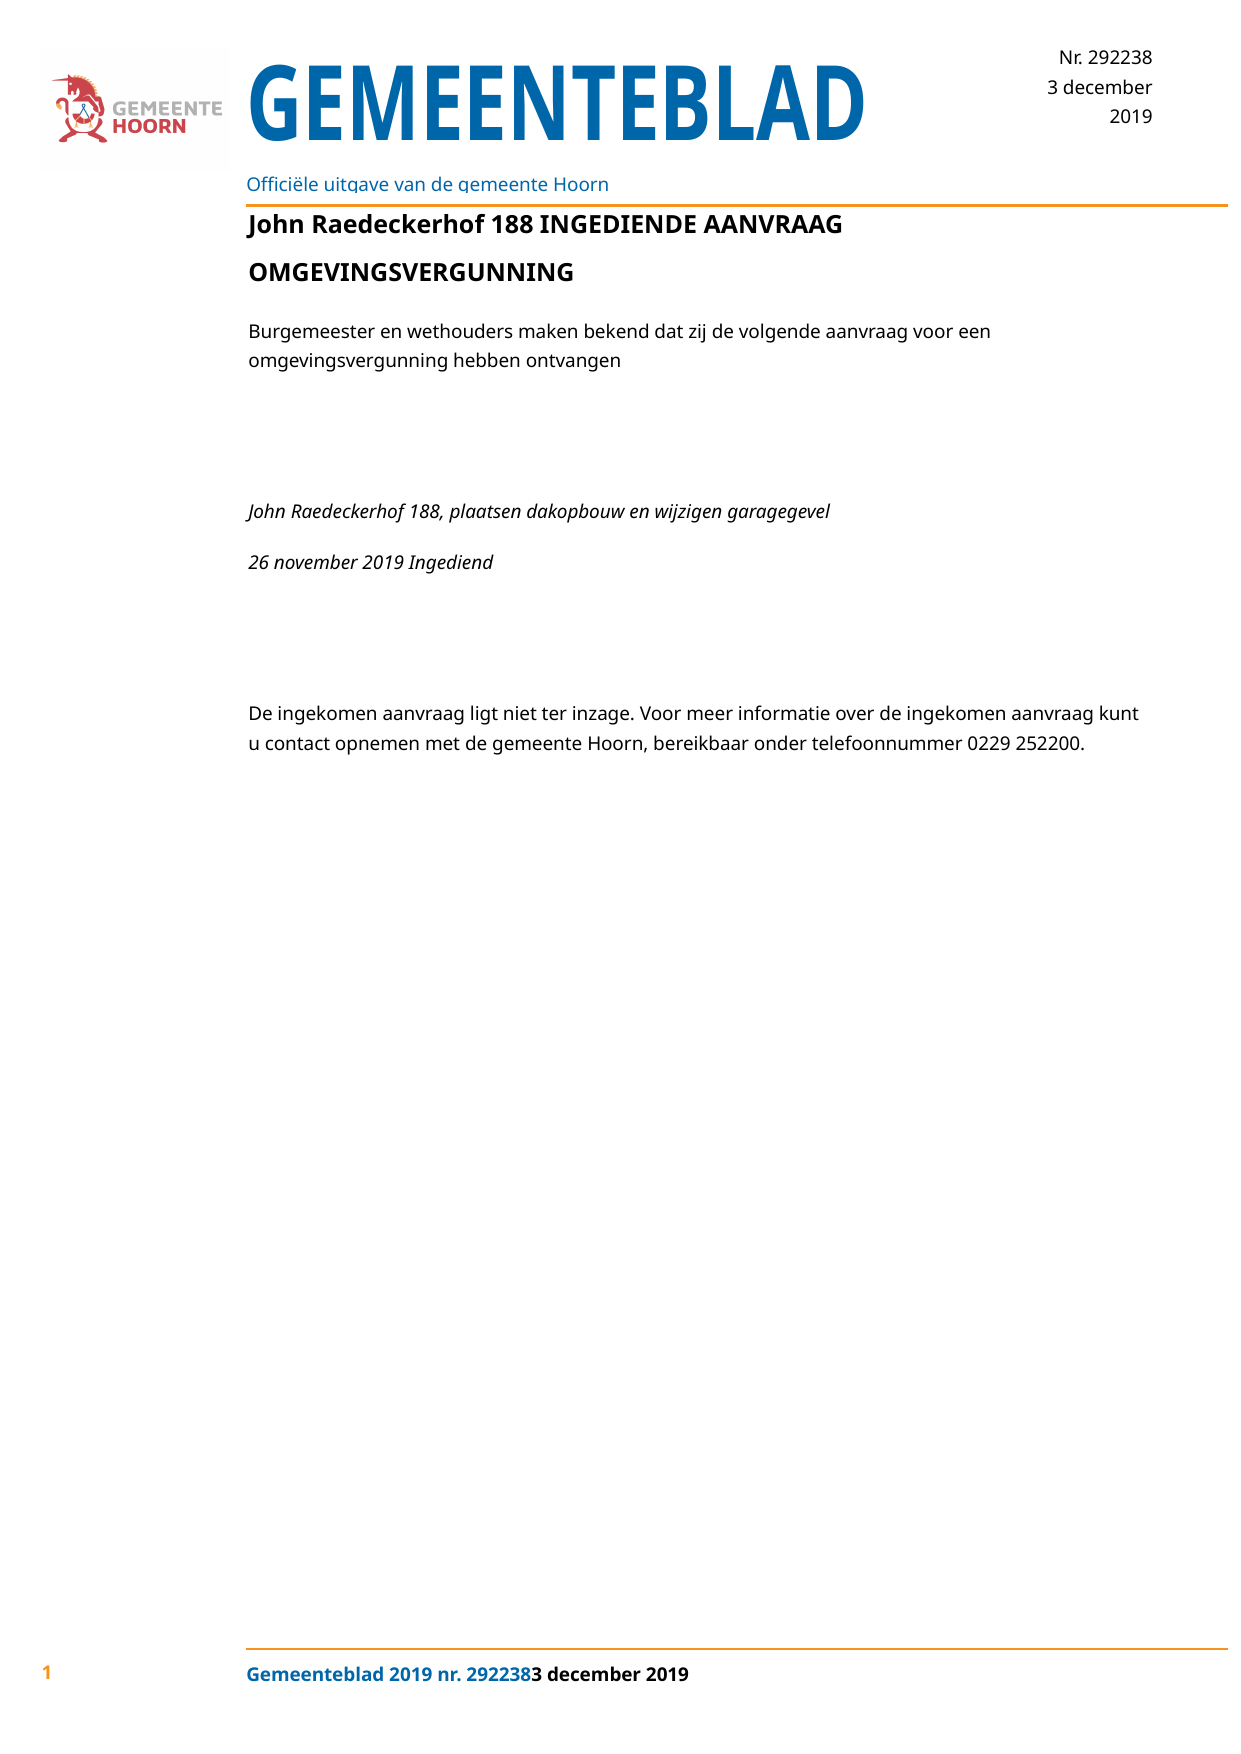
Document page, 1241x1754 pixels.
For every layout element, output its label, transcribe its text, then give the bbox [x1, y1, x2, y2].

text John Raedeckerhof 188 INGEDIENDE AANVRAAG OMGEVINGSVERGUNNING [248, 207, 1152, 288]
text De ingekomen aanvraag ligt niet ter inzage. Voor meer informatie over de ingekomen aanvraag kunt u contact opnemen met de gemeente Hoorn, bereikbaar onder telefoonnummer 0229 252200. [248, 700, 1152, 756]
text Burgemeester en wethouders maken bekend dat zij de volgende aanvraag voor een omgevingsvergunning hebben ontvangen [248, 318, 1152, 373]
picture [41, 47, 231, 172]
text John Raedeckerhof 188, plaatsen dakopbouw en wijzigen garagegevel [248, 499, 1152, 524]
text 26 november 2019 Ingediend [248, 549, 1152, 575]
